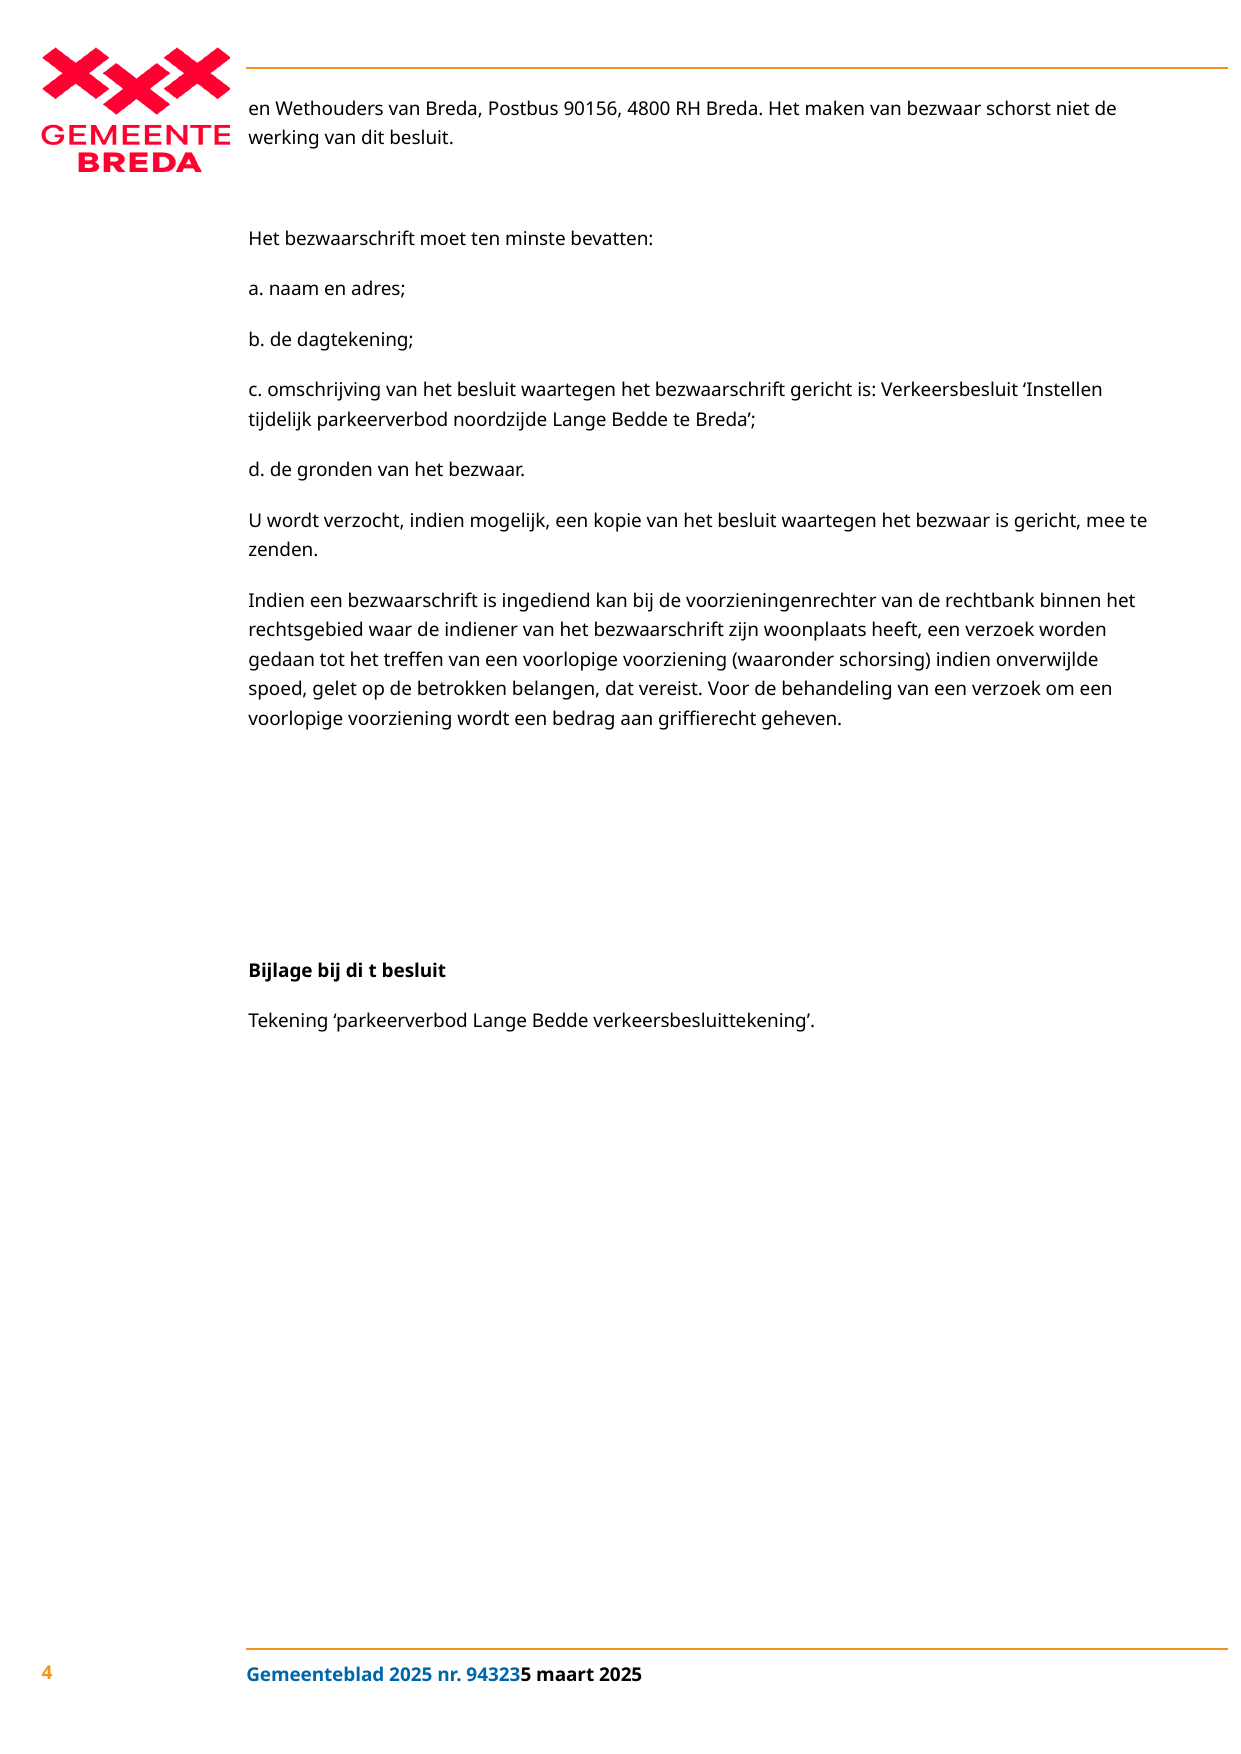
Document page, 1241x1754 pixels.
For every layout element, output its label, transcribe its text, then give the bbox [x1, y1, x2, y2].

text Bijlage bij di t besluit [248, 957, 1152, 983]
text c. omschrijving van het besluit waartegen het bezwaarschrift gericht is: Verkeersbesluit ‘Instellen tijdelijk parkeerverbod noordzijde Lange Bedde te Breda’; [248, 376, 1152, 432]
text Indien een bezwaarschrift is ingediend kan bij de voorzieningenrechter van de rechtbank binnen het rechtsgebied waar de indiener van het bezwaarschrift zijn woonplaats heeft, een verzoek worden gedaan tot het treffen van een voorlopige voorziening (waaronder schorsing) indien onverwijlde spoed, gelet op de betrokken belangen, dat vereist. Voor de behandeling van een verzoek om een voorlopige voorziening wordt een bedrag aan griffierecht geheven. [248, 587, 1152, 731]
text d. de gronden van het bezwaar. [248, 456, 1152, 482]
picture [41, 47, 231, 172]
text U wordt verzocht, indien mogelijk, een kopie van het besluit waartegen het bezwaar is gericht, mee te zenden. [248, 507, 1152, 562]
text b. de dagtekening; [248, 326, 1152, 352]
text a. naam en adres; [248, 276, 1152, 301]
text Tekening ‘parkeerverbod Lange Bedde verkeersbesluittekening’. [248, 1008, 1152, 1033]
text en Wethouders van Breda, Postbus 90156, 4800 RH Breda. Het maken van bezwaar schorst niet de werking van dit besluit. [248, 95, 1152, 150]
text Het bezwaarschrift moet ten minste bevatten: [248, 225, 1152, 251]
